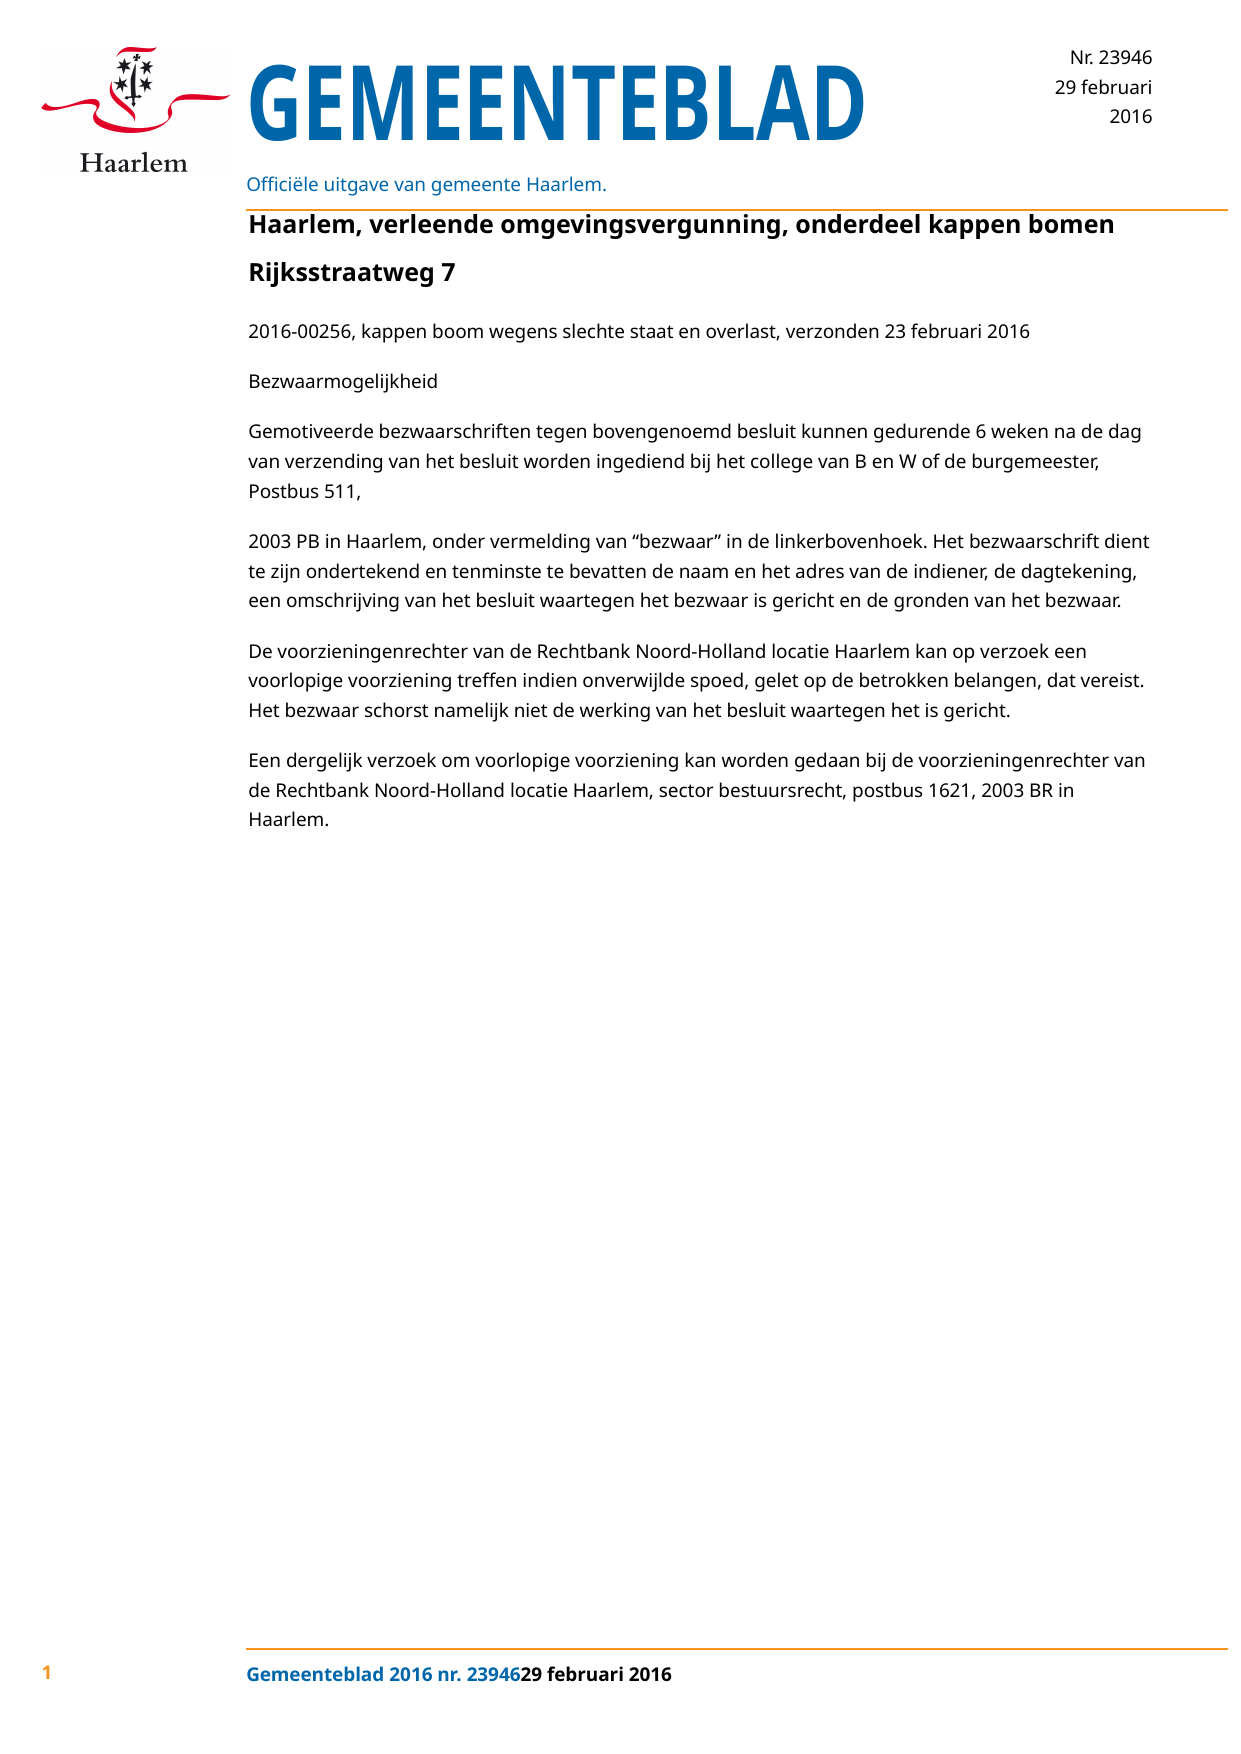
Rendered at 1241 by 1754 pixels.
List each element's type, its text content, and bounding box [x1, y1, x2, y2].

text Gemotiveerde bezwaarschriften tegen bovengenoemd besluit kunnen gedurende 6 weken na de dag van verzending van het besluit worden ingediend bij het college van B en W of de burgemeester, Postbus 511, [248, 419, 1152, 504]
text De voorzieningenrechter van de Rechtbank Noord-Holland locatie Haarlem kan op verzoek een voorlopige voorziening treffen indien onverwijlde spoed, gelet op de betrokken belangen, dat vereist. Het bezwaar schorst namelijk niet de werking van het besluit waartegen het is gericht. [248, 638, 1152, 723]
picture [41, 47, 231, 172]
text Bezwaarmogelijkheid [248, 368, 1152, 394]
text Haarlem, verleende omgevingsvergunning, onderdeel kappen bomen Rijksstraatweg 7 [248, 211, 1152, 288]
text 2016-00256, kappen boom wegens slechte staat en overlast, verzonden 23 februari 2016 [248, 318, 1152, 344]
text Een dergelijk verzoek om voorlopige voorziening kan worden gedaan bij de voorzieningenrechter van de Rechtbank Noord-Holland locatie Haarlem, sector bestuursrecht, postbus 1621, 2003 BR in Haarlem. [248, 747, 1152, 832]
text 2003 PB in Haarlem, onder vermelding van “bezwaar” in de linkerbovenhoek. Het bezwaarschrift dient te zijn ondertekend en tenminste te bevatten de naam en het adres van de indiener, de dagtekening, een omschrijving van het besluit waartegen het bezwaar is gericht en de gronden van het bezwaar. [248, 528, 1152, 613]
